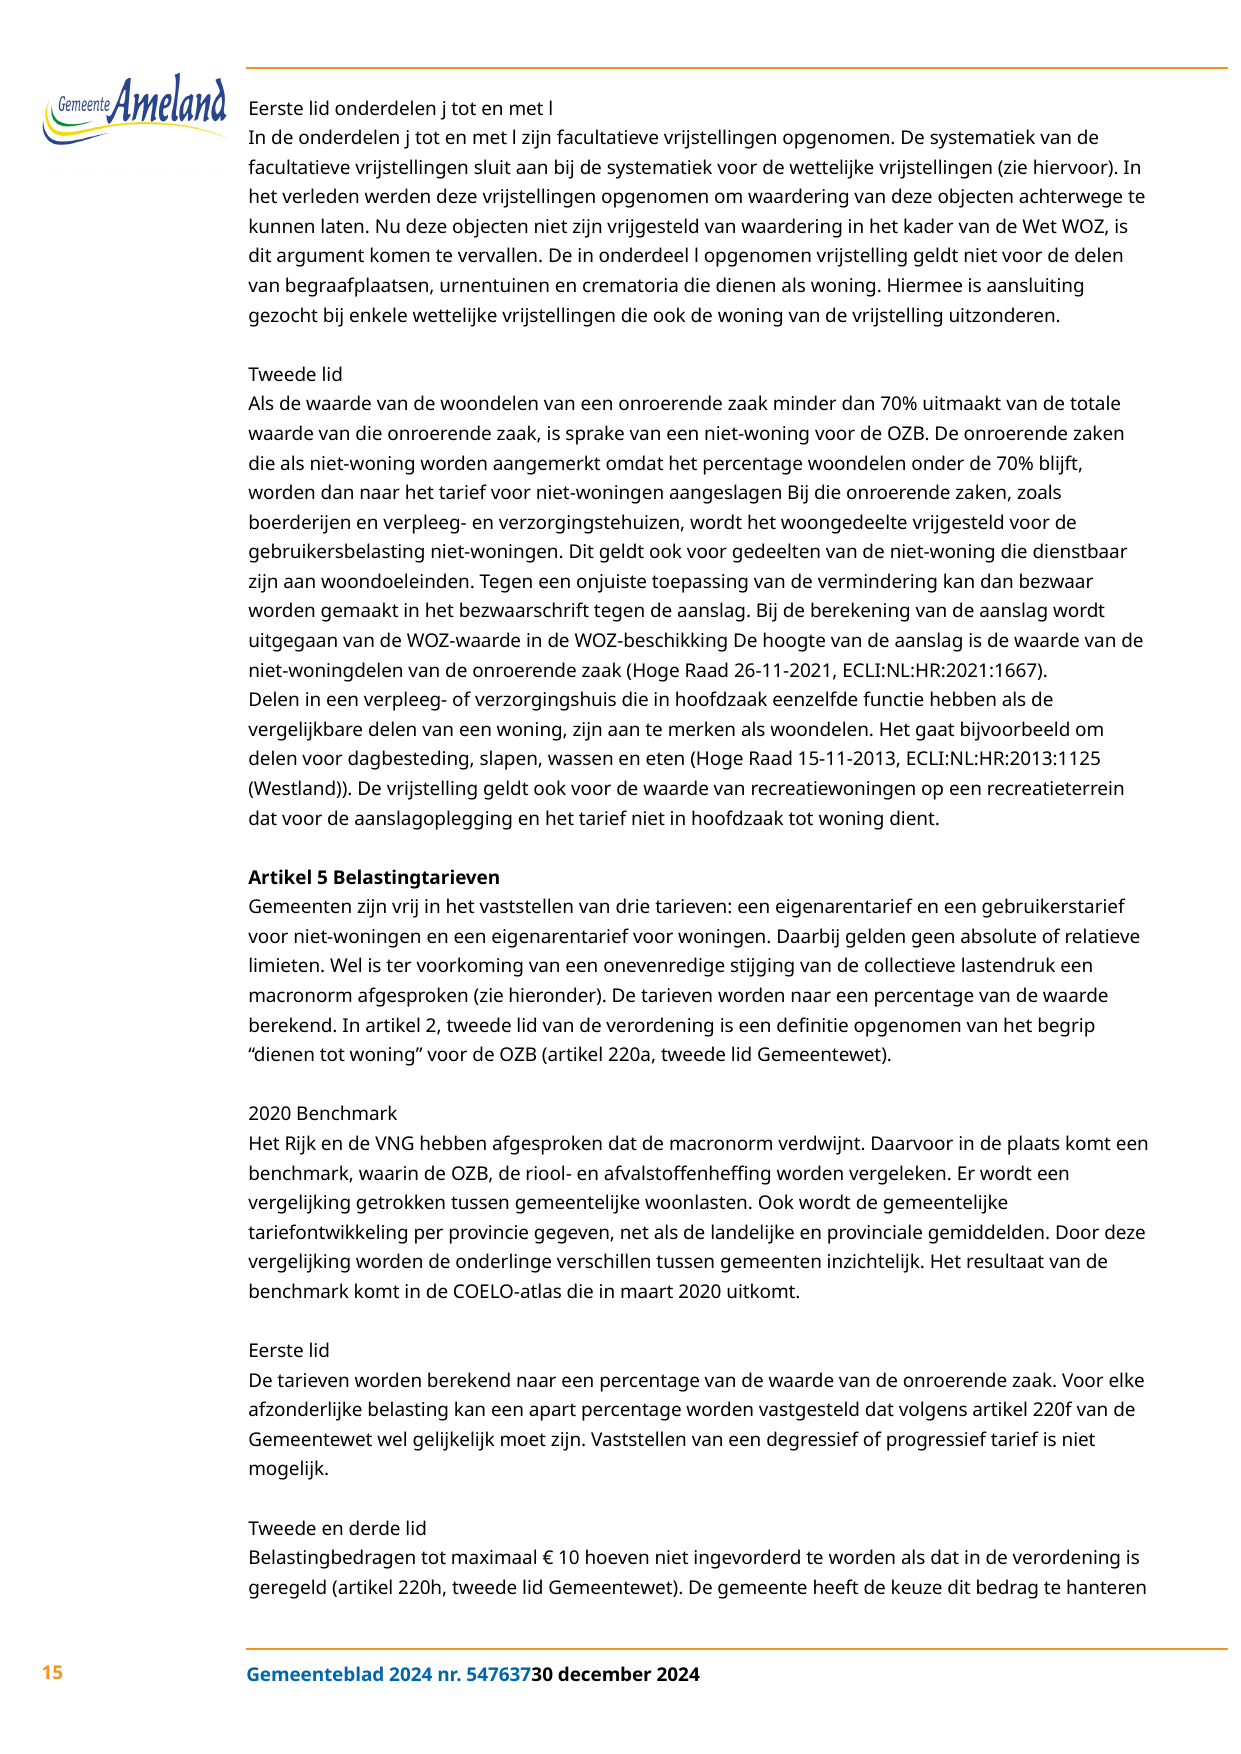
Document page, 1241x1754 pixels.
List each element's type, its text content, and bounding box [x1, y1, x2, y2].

text Artikel 5 Belastingtarieven [248, 864, 1152, 890]
text Belastingbedragen tot maximaal € 10 hoeven niet ingevorderd te worden als dat in de verordening is geregeld (artikel 220h, tweede lid Gemeentewet). De gemeente heeft de keuze dit bedrag te hanteren [248, 1544, 1152, 1600]
text Tweede en derde lid [248, 1515, 1152, 1541]
text Delen in een verpleeg- of verzorgingshuis die in hoofdzaak eenzelfde functie hebben als de vergelijkbare delen van een woning, zijn aan te merken als woondelen. Het gaat bijvoorbeeld om delen voor dagbesteding, slapen, wassen en eten (Hoge Raad 15-11-2013, ECLI:NL:HR:2013:1125 (Westland)). De vrijstelling geldt ook voor de waarde van recreatiewoningen op een recreatieterrein dat voor de aanslagoplegging en het tarief niet in hoofdzaak tot woning dient. [248, 686, 1152, 831]
text Tweede lid [248, 361, 1152, 387]
text 2020 Benchmark [248, 1101, 1152, 1126]
text In de onderdelen j tot en met l zijn facultatieve vrijstellingen opgenomen. De systematiek van de facultatieve vrijstellingen sluit aan bij de systematiek voor de wettelijke vrijstellingen (zie hiervoor). In het verleden werden deze vrijstellingen opgenomen om waardering van deze objecten achterwege te kunnen laten. Nu deze objecten niet zijn vrijgesteld van waardering in het kader van de Wet WOZ, is dit argument komen te vervallen. De in onderdeel l opgenomen vrijstelling geldt niet voor de delen van begraafplaatsen, urnentuinen en crematoria die dienen als woning. Hiermee is aansluiting gezocht bij enkele wettelijke vrijstellingen die ook de woning van de vrijstelling uitzonderen. [248, 124, 1152, 328]
text De tarieven worden berekend naar een percentage van de waarde van de onroerende zaak. Voor elke afzonderlijke belasting kan een apart percentage worden vastgesteld dat volgens artikel 220f van de Gemeentewet wel gelijkelijk moet zijn. Vaststellen van een degressief of progressief tarief is niet mogelijk. [248, 1367, 1152, 1481]
picture [41, 47, 231, 172]
text Eerste lid [248, 1337, 1152, 1363]
text Het Rijk en de VNG hebben afgesproken dat de macronorm verdwijnt. Daarvoor in de plaats komt een benchmark, waarin de OZB, de riool- en afvalstoffenheffing worden vergeleken. Er wordt een vergelijking getrokken tussen gemeentelijke woonlasten. Ook wordt de gemeentelijke tariefontwikkeling per provincie gegeven, net als de landelijke en provinciale gemiddelden. Door deze vergelijking worden de onderlinge verschillen tussen gemeenten inzichtelijk. Het resultaat van de benchmark komt in de COELO-atlas die in maart 2020 uitkomt. [248, 1130, 1152, 1304]
text Gemeenten zijn vrij in het vaststellen van drie tarieven: een eigenarentarief en een gebruikerstarief voor niet-woningen en een eigenarentarief voor woningen. Daarbij gelden geen absolute of relatieve limieten. Wel is ter voorkoming van een onevenredige stijging van de collectieve lastendruk een macronorm afgesproken (zie hieronder). De tarieven worden naar een percentage van de waarde berekend. In artikel 2, tweede lid van de verordening is een definitie opgenomen van het begrip “dienen tot woning” voor de OZB (artikel 220a, tweede lid Gemeentewet). [248, 893, 1152, 1067]
text Als de waarde van de woondelen van een onroerende zaak minder dan 70% uitmaakt van de totale waarde van die onroerende zaak, is sprake van een niet-woning voor de OZB. De onroerende zaken die als niet-woning worden aangemerkt omdat het percentage woondelen onder de 70% blijft, worden dan naar het tarief voor niet-woningen aangeslagen Bij die onroerende zaken, zoals boerderijen en verpleeg- en verzorgingstehuizen, wordt het woongedeelte vrijgesteld voor de gebruikersbelasting niet-woningen. Dit geldt ook voor gedeelten van de niet-woning die dienstbaar zijn aan woondoeleinden. Tegen een onjuiste toepassing van de vermindering kan dan bezwaar worden gemaakt in het bezwaarschrift tegen de aanslag. Bij de berekening van de aanslag wordt uitgegaan van de WOZ-waarde in de WOZ-beschikking De hoogte van de aanslag is de waarde van de niet-woningdelen van de onroerende zaak (Hoge Raad 26-11-2021, ECLI:NL:HR:2021:1667). [248, 391, 1152, 683]
text Eerste lid onderdelen j tot en met l [248, 95, 1152, 121]
